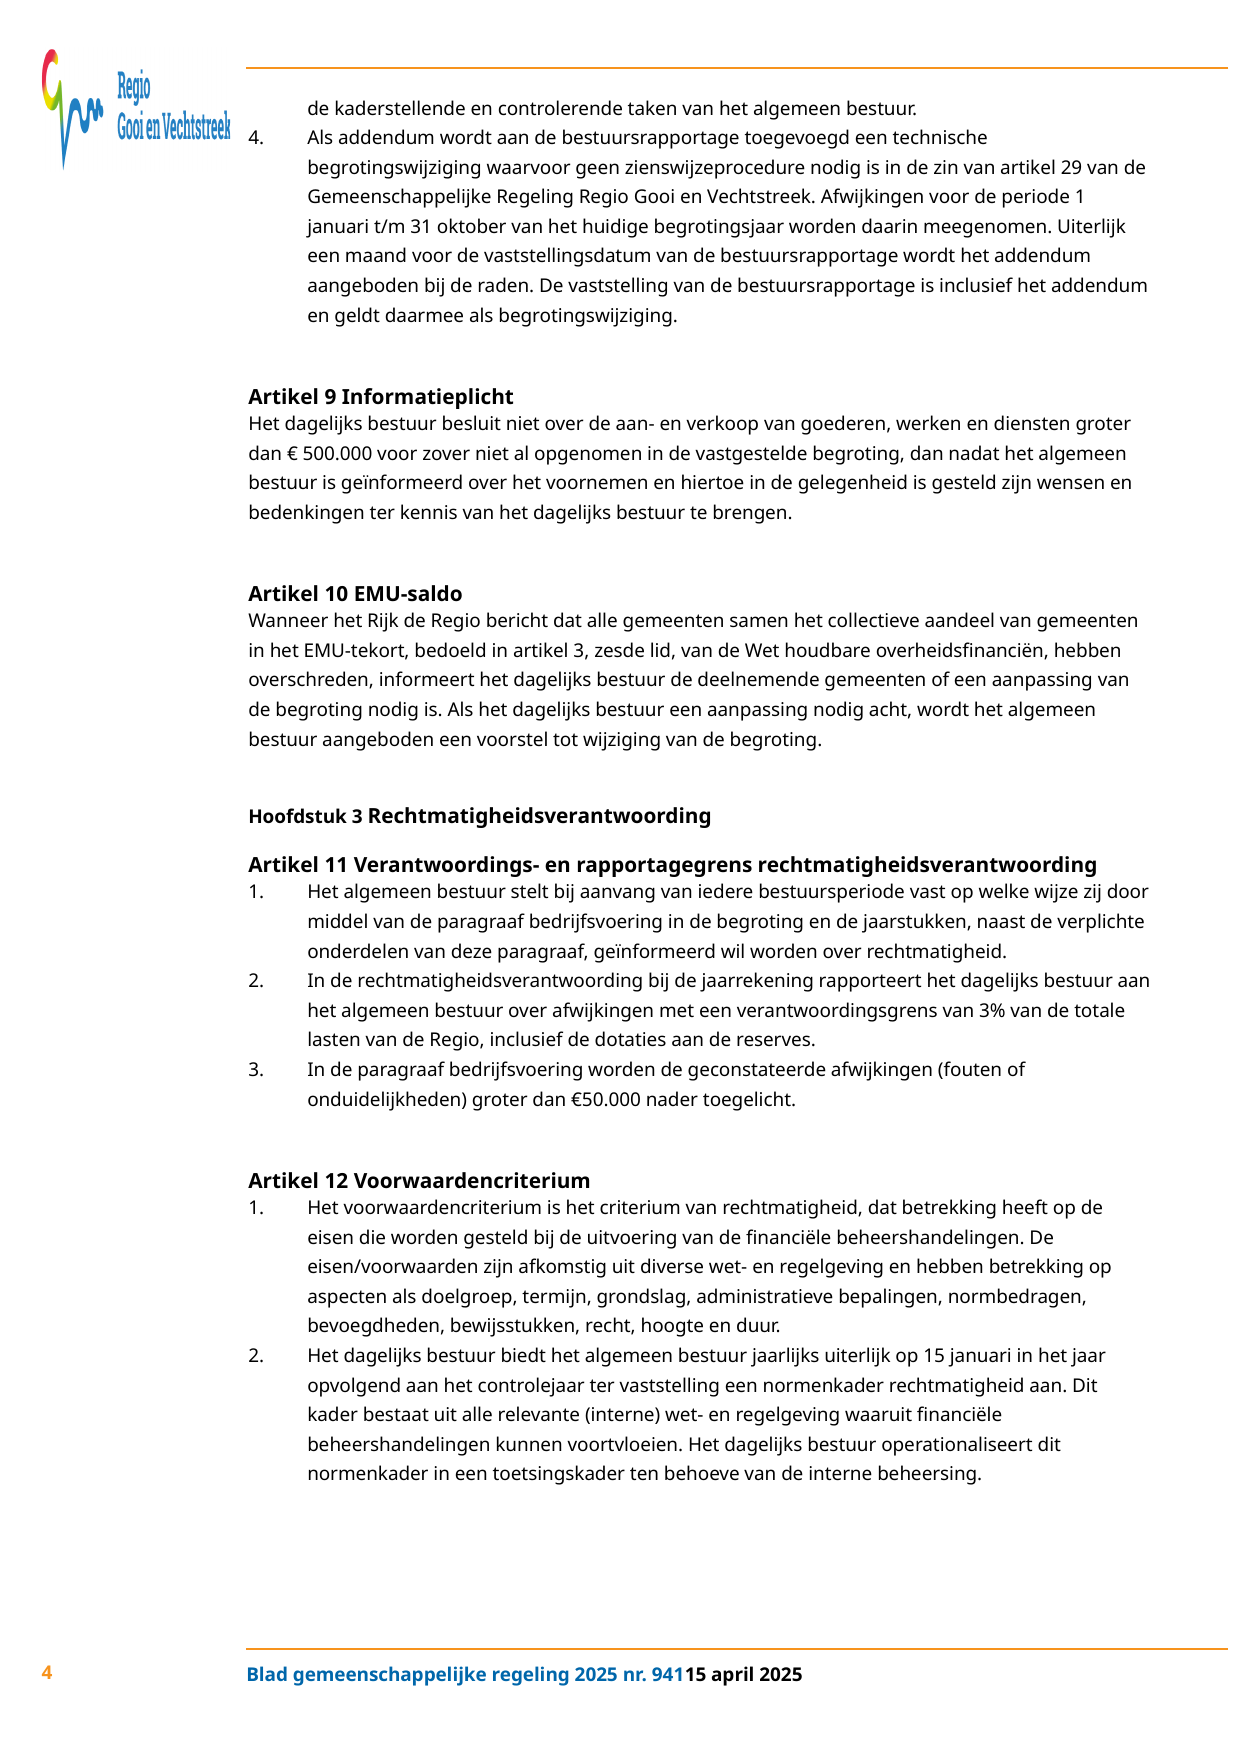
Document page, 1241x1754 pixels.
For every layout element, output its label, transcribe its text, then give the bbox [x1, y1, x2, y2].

text Artikel 9 Informatieplicht [248, 382, 1152, 410]
text Het dagelijks bestuur besluit niet over de aan- en verkoop van goederen, werken en diensten groter dan € 500.000 voor zover niet al opgenomen in de vastgestelde begroting, dan nadat het algemeen bestuur is geïnformeerd over het voornemen en hiertoe in de gelegenheid is gesteld zijn wensen en bedenkingen ter kennis van het dagelijks bestuur te brengen. [248, 410, 1152, 525]
text Artikel 11 Verantwoordings- en rapportagegrens rechtmatigheidsverantwoording [248, 850, 1152, 879]
text Artikel 10 EMU-saldo [248, 579, 1152, 607]
text Wanneer het Rijk de Regio bericht dat alle gemeenten samen het collectieve aandeel van gemeenten in het EMU-tekort, bedoeld in artikel 3, zesde lid, van de Wet houdbare overheidsfinanciën, hebben overschreden, informeert het dagelijks bestuur de deelnemende gemeenten of een aanpassing van de begroting nodig is. Als het dagelijks bestuur een aanpassing nodig acht, wordt het algemeen bestuur aangeboden een voorstel tot wijziging van de begroting. [248, 607, 1152, 752]
list Het dagelijks bestuur biedt het algemeen bestuur jaarlijks uiterlijk op 15 januari in het jaar opvolgend aan het controlejaar ter vaststelling een normenkader rechtmatigheid aan. Dit kader bestaat uit alle relevante (interne) wet- en regelgeving waaruit financiële beheershandelingen kunnen voortvloeien. Het dagelijks bestuur operationaliseert dit normenkader in een toetsingskader ten behoeve van de interne beheersing. [248, 1342, 1152, 1486]
picture [41, 47, 231, 172]
list Als addendum wordt aan de bestuursrapportage toegevoegd een technische begrotingswijziging waarvoor geen zienswijzeprocedure nodig is in de zin van artikel 29 van de Gemeenschappelijke Regeling Regio Gooi en Vechtstreek. Afwijkingen voor de periode 1 januari t/m 31 oktober van het huidige begrotingsjaar worden daarin meegenomen. Uiterlijk een maand voor de vaststellingsdatum van de bestuursrapportage wordt het addendum aangeboden bij de raden. De vaststelling van de bestuursrapportage is inclusief het addendum en geldt daarmee als begrotingswijziging. [248, 124, 1152, 328]
list In de rechtmatigheidsverantwoording bij de jaarrekening rapporteert het dagelijks bestuur aan het algemeen bestuur over afwijkingen met een verantwoordingsgrens van 3% van de totale lasten van de Regio, inclusief de dotaties aan de reserves. [248, 967, 1152, 1052]
text Hoofdstuk 3 Rechtmatigheidsverantwoording [248, 801, 1152, 829]
list Het algemeen bestuur stelt bij aanvang van iedere bestuursperiode vast op welke wijze zij door middel van de paragraaf bedrijfsvoering in de begroting en de jaarstukken, naast de verplichte onderdelen van deze paragraaf, geïnformeerd wil worden over rechtmatigheid. [248, 879, 1152, 964]
list de kaderstellende en controlerende taken van het algemeen bestuur. [248, 95, 1152, 121]
text Artikel 12 Voorwaardencriterium [248, 1166, 1152, 1194]
list Het voorwaardencriterium is het criterium van rechtmatigheid, dat betrekking heeft op de eisen die worden gesteld bij de uitvoering van de financiële beheershandelingen. De eisen/voorwaarden zijn afkomstig uit diverse wet- en regelgeving en hebben betrekking op aspecten als doelgroep, termijn, grondslag, administratieve bepalingen, normbedragen, bevoegdheden, bewijsstukken, recht, hoogte en duur. [248, 1194, 1152, 1338]
list In de paragraaf bedrijfsvoering worden de geconstateerde afwijkingen (fouten of onduidelijkheden) groter dan €50.000 nader toegelicht. [248, 1056, 1152, 1112]
